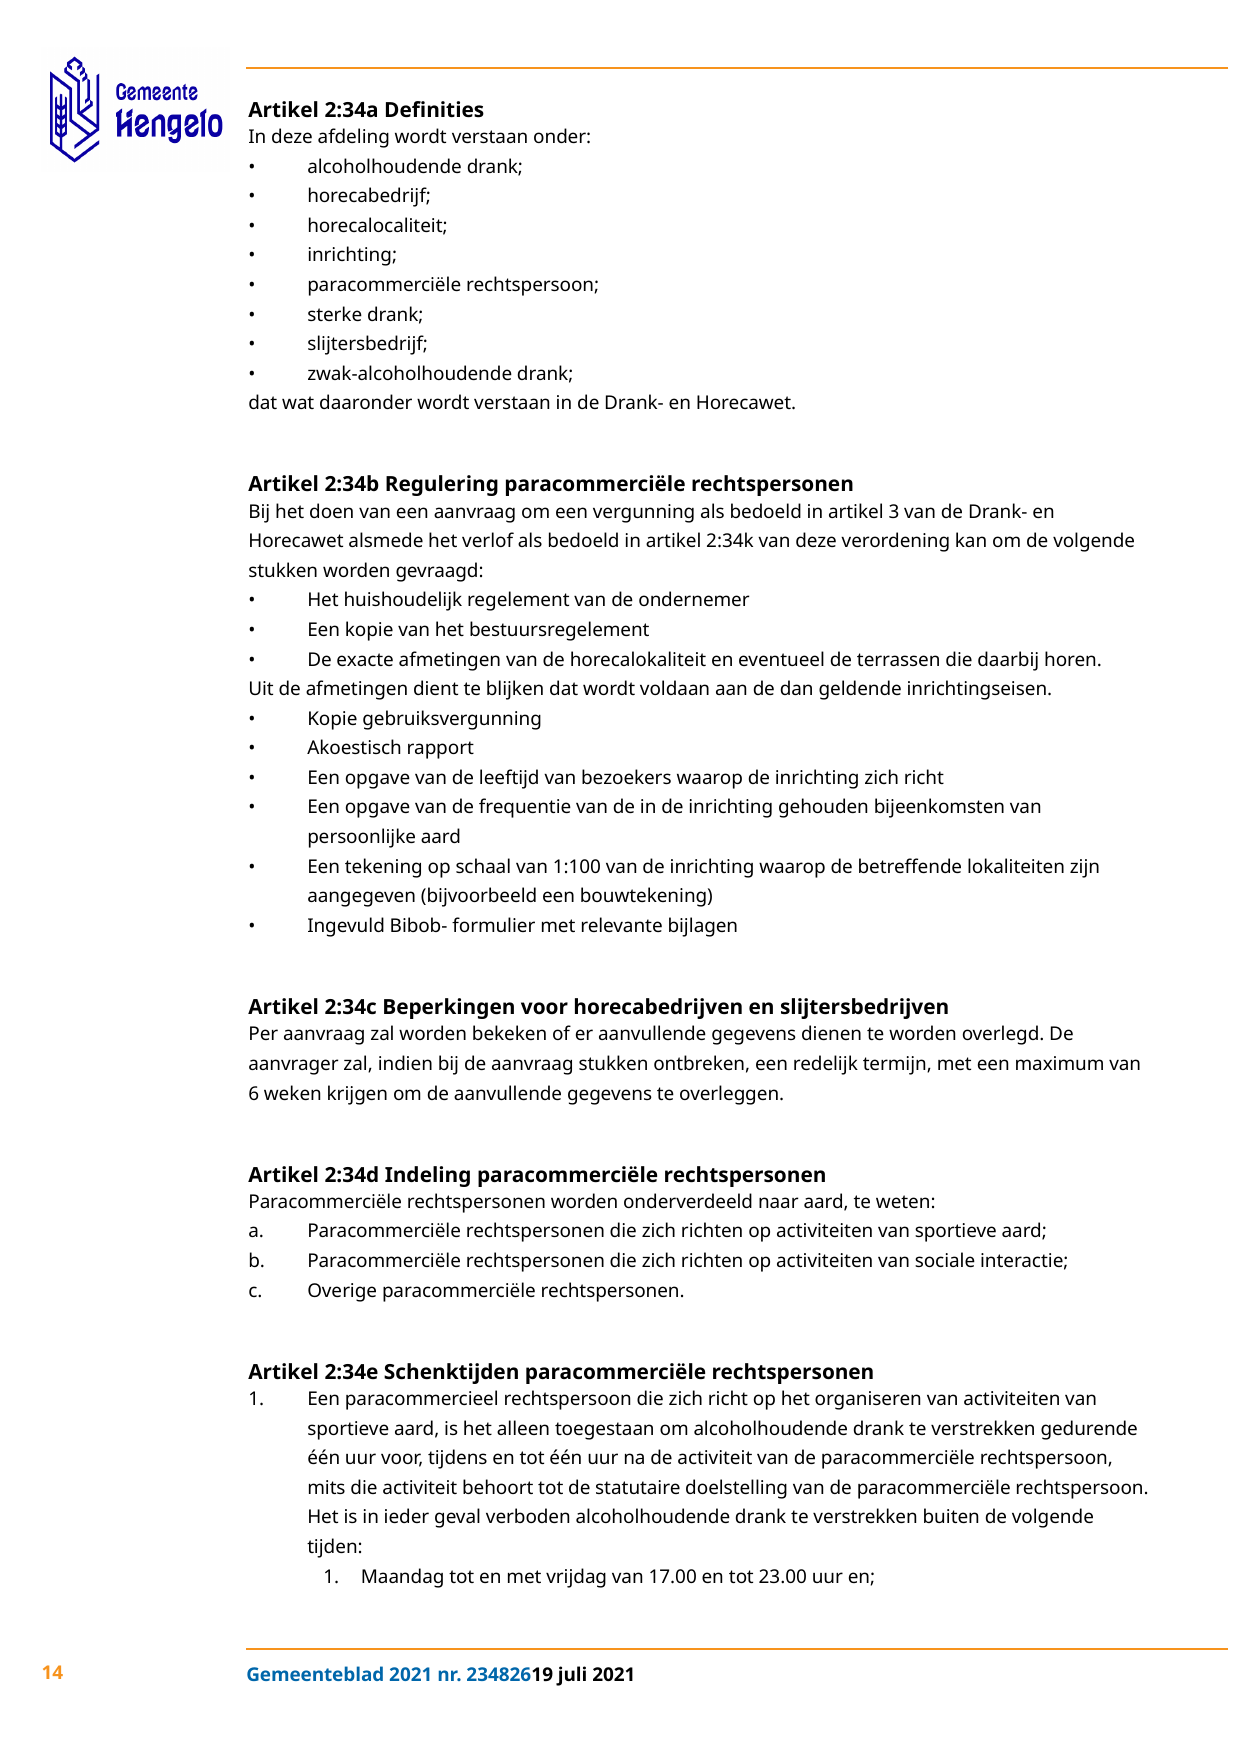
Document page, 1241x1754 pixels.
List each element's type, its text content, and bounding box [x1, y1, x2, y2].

list Het huishoudelijk regelement van de ondernemer [248, 587, 1152, 612]
text In deze afdeling wordt verstaan onder: [248, 123, 1152, 149]
list alcoholhoudende drank; [248, 153, 1152, 178]
list Paracommerciële rechtspersonen die zich richten op activiteiten van sociale interactie; [248, 1247, 1152, 1273]
text Artikel 2:34c Beperkingen voor horecabedrijven en slijtersbedrijven [248, 992, 1152, 1021]
list paracommerciële rechtspersoon; [248, 271, 1152, 297]
list De exacte afmetingen van de horecalokaliteit en eventueel de terrassen die daarbij horen. [248, 646, 1152, 672]
list horecalocaliteit; [248, 212, 1152, 238]
list Kopie gebruiksvergunning [248, 705, 1152, 731]
list Een opgave van de frequentie van de in de inrichting gehouden bijeenkomsten van persoonlijke aard [248, 794, 1152, 849]
list Maandag tot en met vrijdag van 17.00 en tot 23.00 uur en; [323, 1563, 1152, 1588]
text Artikel 2:34b Regulering paracommerciële rechtspersonen [248, 469, 1152, 498]
text Bij het doen van een aanvraag om een vergunning als bedoeld in artikel 3 van de Drank- en Horecawet alsmede het verlof als bedoeld in artikel 2:34k van deze verordening kan om de volgende stukken worden gevraagd: [248, 498, 1152, 583]
list Paracommerciële rechtspersonen die zich richten op activiteiten van sportieve aard; [248, 1218, 1152, 1243]
text Artikel 2:34e Schenktijden paracommerciële rechtspersonen [248, 1357, 1152, 1385]
list Een tekening op schaal van 1:100 van de inrichting waarop de betreffende lokaliteiten zijn aangegeven (bijvoorbeeld een bouwtekening) [248, 853, 1152, 908]
text Per aanvraag zal worden bekeken of er aanvullende gegevens dienen te worden overlegd. De aanvrager zal, indien bij de aanvraag stukken ontbreken, een redelijk termijn, met een maximum van 6 weken krijgen om de aanvullende gegevens te overleggen. [248, 1021, 1152, 1105]
text dat wat daaronder wordt verstaan in de Drank- en Horecawet. [248, 389, 1152, 415]
text Artikel 2:34d Indeling paracommerciële rechtspersonen [248, 1160, 1152, 1188]
text Paracommerciële rechtspersonen worden onderverdeeld naar aard, te weten: [248, 1188, 1152, 1214]
list Akoestisch rapport [248, 734, 1152, 760]
text Artikel 2:34a Definities [248, 95, 1152, 123]
list Een kopie van het bestuursregelement [248, 616, 1152, 642]
list Een paracommercieel rechtspersoon die zich richt op het organiseren van activiteiten van sportieve aard, is het alleen toegestaan om alcoholhoudende drank te verstrekken gedurende één uur voor, tijdens en tot één uur na de activiteit van de paracommerciële rechtspersoon, mits die activiteit behoort tot de statutaire doelstelling van de paracommerciële rechtspersoon. Het is in ieder geval verboden alcoholhoudende drank te verstrekken buiten de volgende tijden: [248, 1385, 1152, 1559]
list horecabedrijf; [248, 182, 1152, 208]
picture [41, 47, 231, 172]
list Overige paracommerciële rechtspersonen. [248, 1277, 1152, 1303]
list Een opgave van de leeftijd van bezoekers waarop de inrichting zich richt [248, 764, 1152, 790]
list slijtersbedrijf; [248, 330, 1152, 356]
list inrichting; [248, 242, 1152, 267]
text Uit de afmetingen dient te blijken dat wordt voldaan aan de dan geldende inrichtingseisen. [248, 675, 1152, 701]
list sterke drank; [248, 301, 1152, 326]
list zwak-alcoholhoudende drank; [248, 360, 1152, 386]
list Ingevuld Bibob- formulier met relevante bijlagen [248, 912, 1152, 938]
